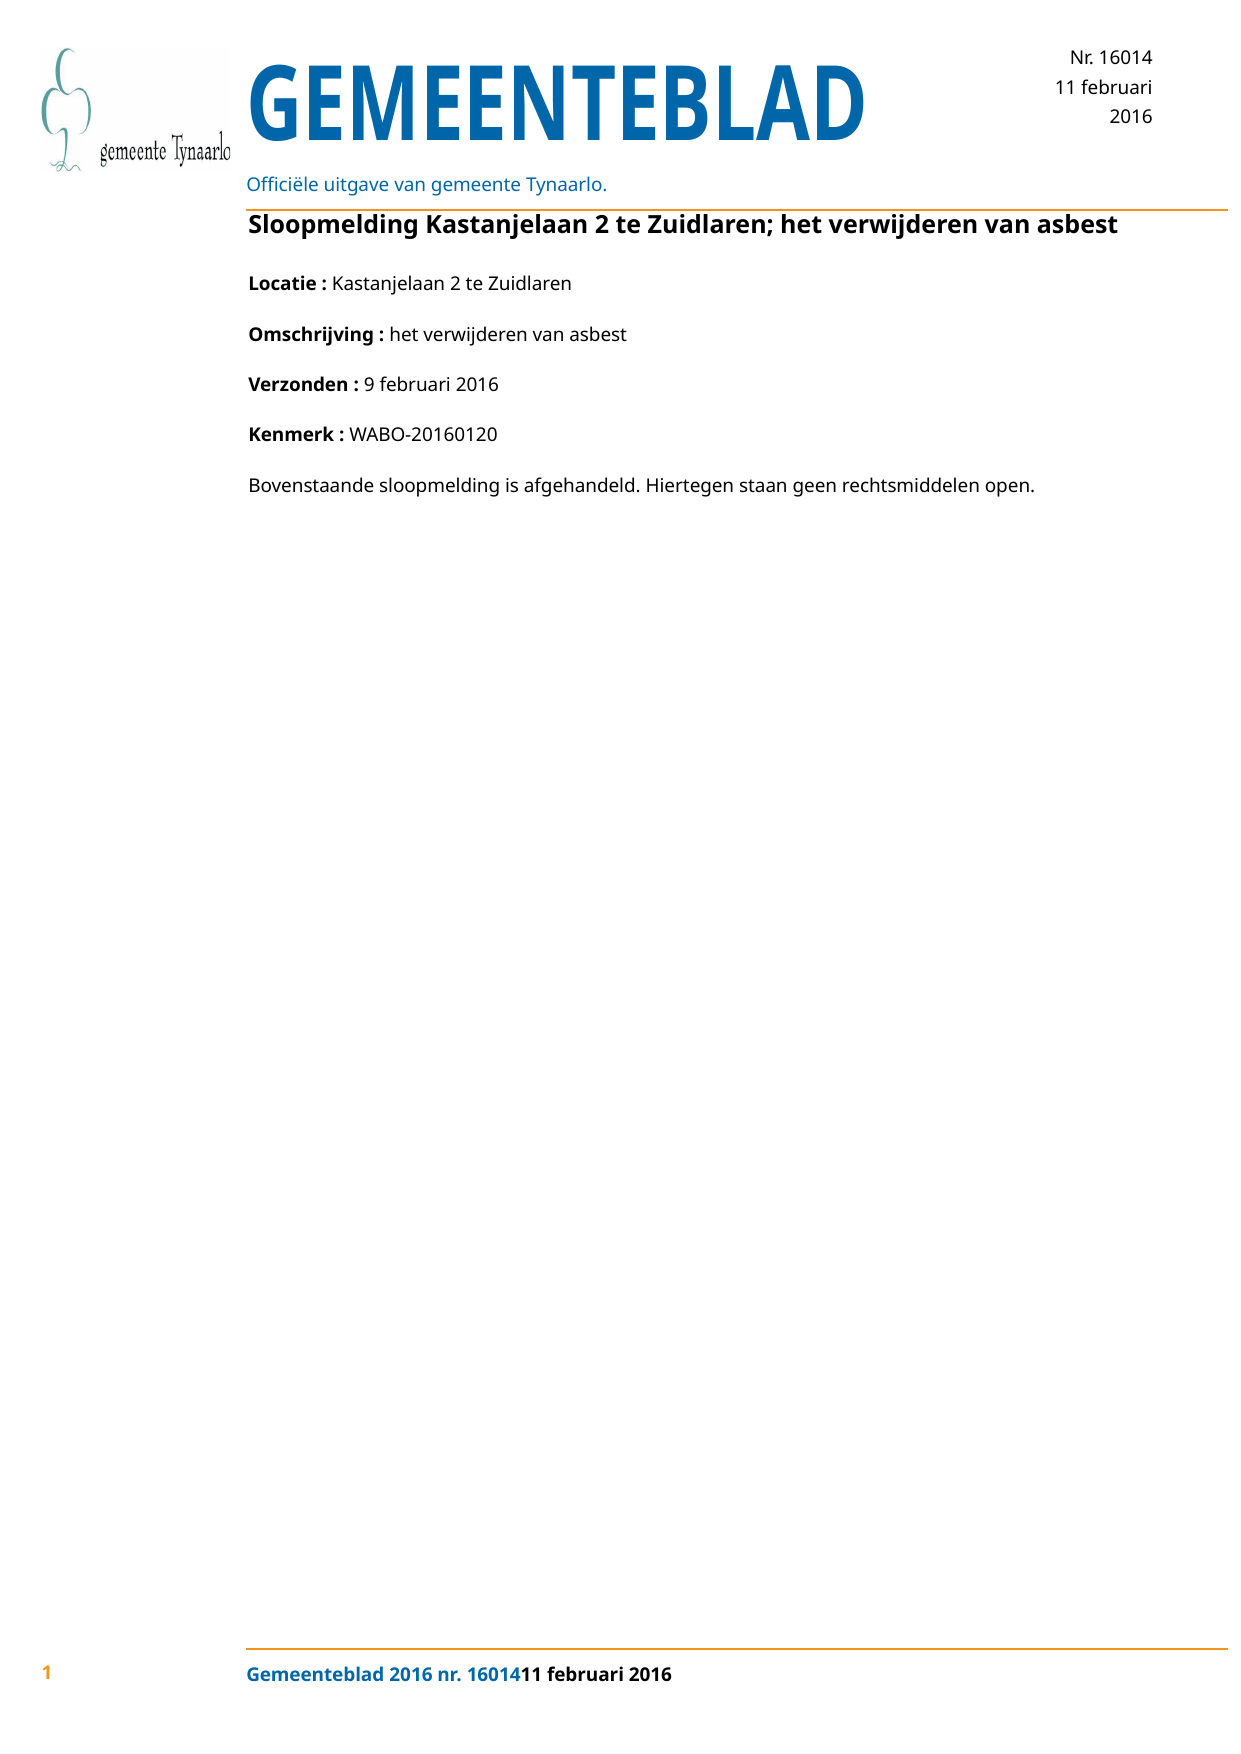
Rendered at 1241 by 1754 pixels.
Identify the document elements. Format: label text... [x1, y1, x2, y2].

text Bovenstaande sloopmelding is afgehandeld. Hiertegen staan geen rechtsmiddelen open. [248, 472, 1152, 498]
text Verzonden : 9 februari 2016 [248, 371, 1152, 397]
text Omschrijving : het verwijderen van asbest [248, 321, 1152, 346]
text Sloopmelding Kastanjelaan 2 te Zuidlaren; het verwijderen van asbest [248, 211, 1152, 241]
picture [41, 47, 231, 172]
text Kenmerk : WABO-20160120 [248, 422, 1152, 447]
text Locatie : Kastanjelaan 2 te Zuidlaren [248, 270, 1152, 296]
